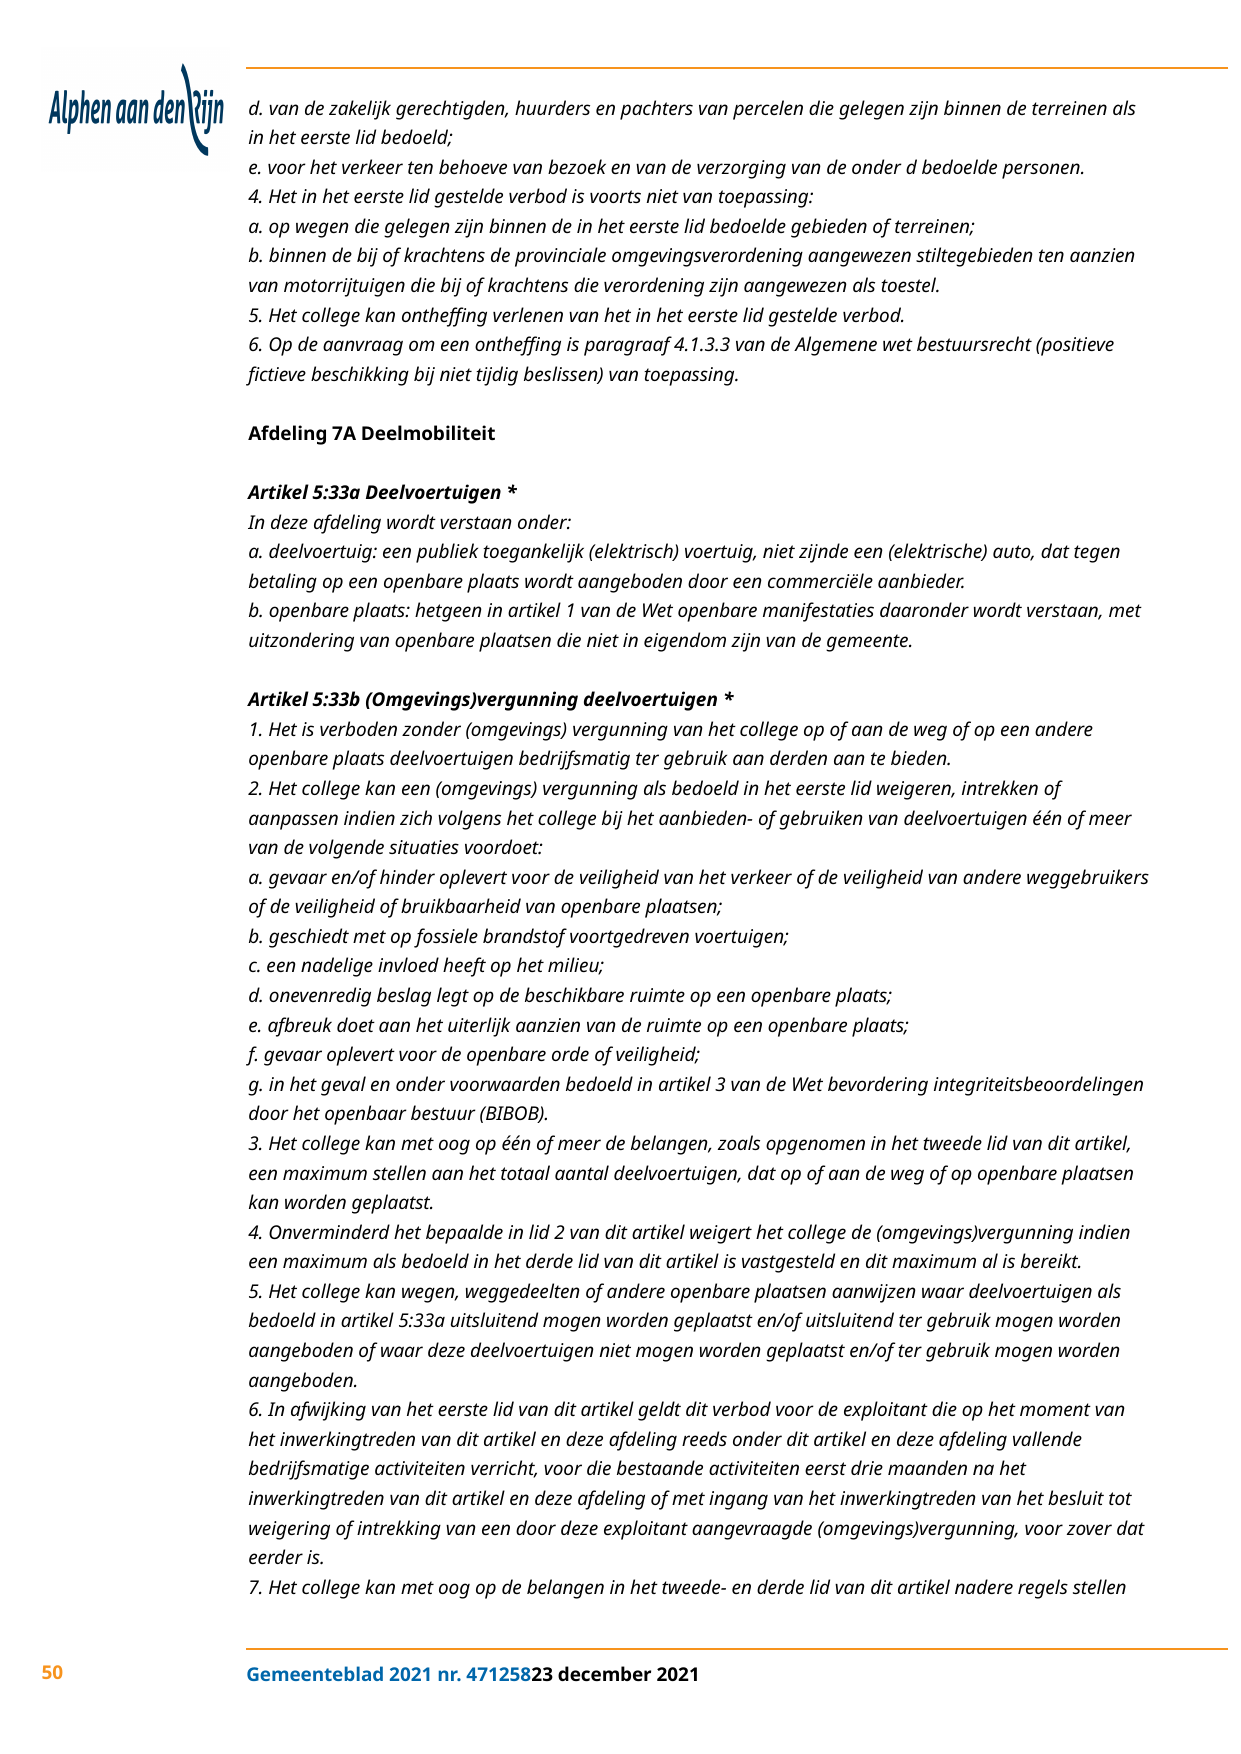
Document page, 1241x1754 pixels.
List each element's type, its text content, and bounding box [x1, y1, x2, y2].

text f. gevaar oplevert voor de openbare orde of veiligheid; [248, 1041, 1152, 1067]
text c. een nadelige invloed heeft op het milieu; [248, 953, 1152, 978]
text 7. Het college kan met oog op de belangen in het tweede- en derde lid van dit artikel nadere regels stellen [248, 1574, 1152, 1600]
text In deze afdeling wordt verstaan onder: [248, 509, 1152, 535]
text 5. Het college kan wegen, weggedeelten of andere openbare plaatsen aanwijzen waar deelvoertuigen als bedoeld in artikel 5:33a uitsluitend mogen worden geplaatst en/of uitsluitend ter gebruik mogen worden aangeboden of waar deze deelvoertuigen niet mogen worden geplaatst en/of ter gebruik mogen worden aangeboden. [248, 1278, 1152, 1393]
text a. gevaar en/of hinder oplevert voor de veiligheid van het verkeer of de veiligheid van andere weggebruikers of de veiligheid of bruikbaarheid van openbare plaatsen; [248, 864, 1152, 919]
text b. binnen de bij of krachtens de provinciale omgevingsverordening aangewezen stiltegebieden ten aanzien van motorrijtuigen die bij of krachtens die verordening zijn aangewezen als toestel. [248, 243, 1152, 298]
text Artikel 5:33a Deelvoertuigen * [248, 479, 1152, 505]
picture [41, 47, 231, 172]
text 2. Het college kan een (omgevings) vergunning als bedoeld in het eerste lid weigeren, intrekken of aanpassen indien zich volgens het college bij het aanbieden- of gebruiken van deelvoertuigen één of meer van de volgende situaties voordoet: [248, 775, 1152, 860]
text b. openbare plaats: hetgeen in artikel 1 van de Wet openbare manifestaties daaronder wordt verstaan, met uitzondering van openbare plaatsen die niet in eigendom zijn van de gemeente. [248, 598, 1152, 653]
text a. op wegen die gelegen zijn binnen de in het eerste lid bedoelde gebieden of terreinen; [248, 213, 1152, 239]
text Artikel 5:33b (Omgevings)vergunning deelvoertuigen * [248, 686, 1152, 712]
text a. deelvoertuig: een publiek toegankelijk (elektrisch) voertuig, niet zijnde een (elektrische) auto, dat tegen betaling op een openbare plaats wordt aangeboden door een commerciële aanbieder. [248, 538, 1152, 594]
text e. voor het verkeer ten behoeve van bezoek en van de verzorging van de onder d bedoelde personen. [248, 154, 1152, 180]
text g. in het geval en onder voorwaarden bedoeld in artikel 3 van de Wet bevordering integriteitsbeoordelingen door het openbaar bestuur (BIBOB). [248, 1071, 1152, 1126]
text 3. Het college kan met oog op één of meer de belangen, zoals opgenomen in het tweede lid van dit artikel, een maximum stellen aan het totaal aantal deelvoertuigen, dat op of aan de weg of op openbare plaatsen kan worden geplaatst. [248, 1130, 1152, 1215]
text d. van de zakelijk gerechtigden, huurders en pachters van percelen die gelegen zijn binnen de terreinen als in het eerste lid bedoeld; [248, 95, 1152, 150]
text d. onevenredig beslag legt op de beschikbare ruimte op een openbare plaats; [248, 982, 1152, 1008]
text 4. Onverminderd het bepaalde in lid 2 van dit artikel weigert het college de (omgevings)vergunning indien een maximum als bedoeld in het derde lid van dit artikel is vastgesteld en dit maximum al is bereikt. [248, 1219, 1152, 1274]
text 6. Op de aanvraag om een ontheffing is paragraaf 4.1.3.3 van de Algemene wet bestuursrecht (positieve fictieve beschikking bij niet tijdig beslissen) van toepassing. [248, 331, 1152, 387]
text 1. Het is verboden zonder (omgevings) vergunning van het college op of aan de weg of op een andere openbare plaats deelvoertuigen bedrijfsmatig ter gebruik aan derden aan te bieden. [248, 716, 1152, 771]
text Afdeling 7A Deelmobiliteit [248, 420, 1152, 446]
text b. geschiedt met op fossiele brandstof voortgedreven voertuigen; [248, 923, 1152, 949]
text 4. Het in het eerste lid gestelde verbod is voorts niet van toepassing: [248, 183, 1152, 209]
text e. afbreuk doet aan het uiterlijk aanzien van de ruimte op een openbare plaats; [248, 1012, 1152, 1038]
text 6. In afwijking van het eerste lid van dit artikel geldt dit verbod voor de exploitant die op het moment van het inwerkingtreden van dit artikel en deze afdeling reeds onder dit artikel en deze afdeling vallende bedrijfsmatige activiteiten verricht, voor die bestaande activiteiten eerst drie maanden na het inwerkingtreden van dit artikel en deze afdeling of met ingang van het inwerkingtreden van het besluit tot weigering of intrekking van een door deze exploitant aangevraagde (omgevings)vergunning, voor zover dat eerder is. [248, 1396, 1152, 1570]
text 5. Het college kan ontheffing verlenen van het in het eerste lid gestelde verbod. [248, 302, 1152, 328]
